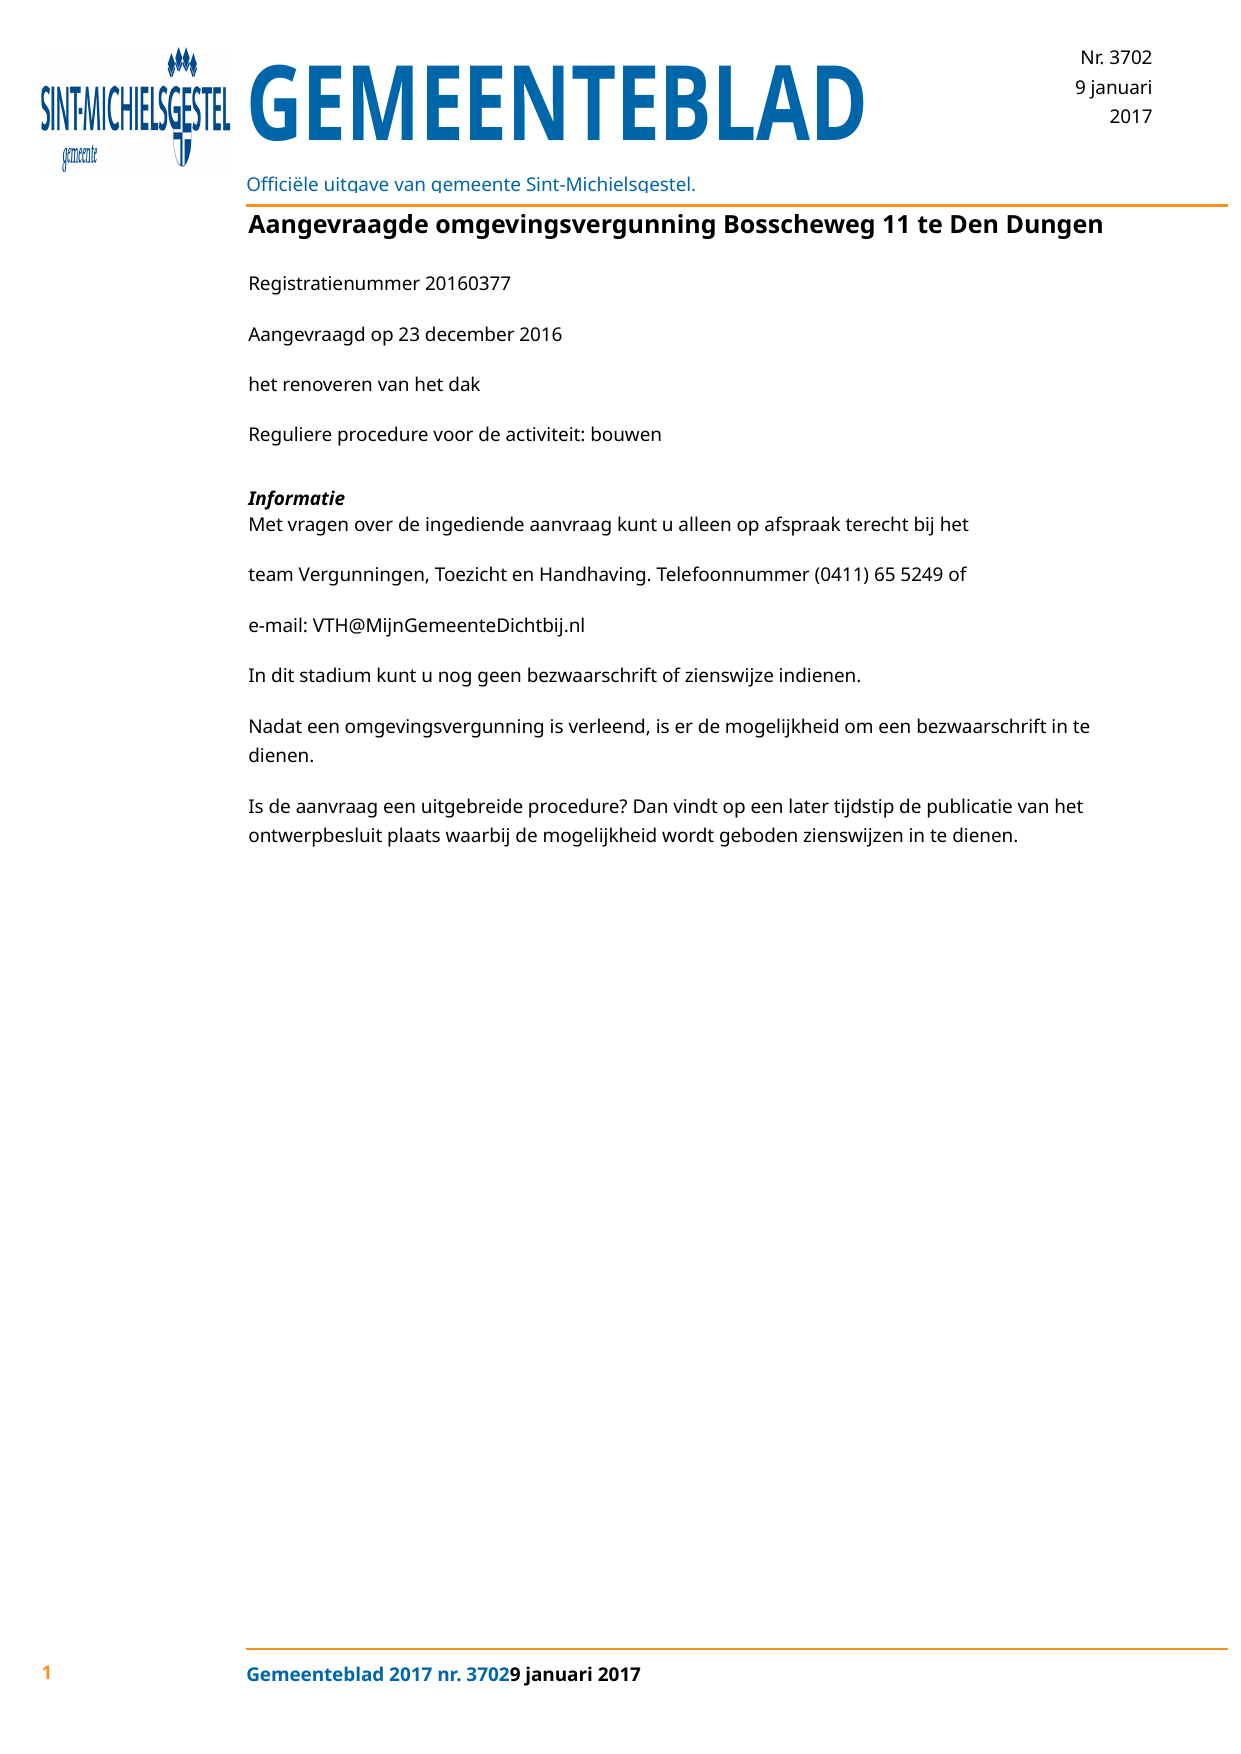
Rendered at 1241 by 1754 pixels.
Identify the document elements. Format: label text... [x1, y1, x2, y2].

text Aangevraagd op 23 december 2016 [248, 321, 1152, 346]
text In dit stadium kunt u nog geen bezwaarschrift of zienswijze indienen. [248, 662, 1152, 688]
text Informatie [248, 486, 1152, 511]
text Aangevraagde omgevingsvergunning Bosscheweg 11 te Den Dungen [248, 207, 1152, 241]
picture [41, 47, 231, 172]
text Nadat een omgevingsvergunning is verleend, is er de mogelijkheid om een bezwaarschrift in te dienen. [248, 713, 1152, 768]
text Registratienummer 20160377 [248, 270, 1152, 296]
text e-mail: VTH@MijnGemeenteDichtbij.nl [248, 612, 1152, 638]
text team Vergunningen, Toezicht en Handhaving. Telefoonnummer (0411) 65 5249 of [248, 562, 1152, 587]
text Met vragen over de ingediende aanvraag kunt u alleen op afspraak terecht bij het [248, 511, 1152, 537]
text het renoveren van het dak [248, 371, 1152, 397]
text Is de aanvraag een uitgebreide procedure? Dan vindt op een later tijdstip de publicatie van het ontwerpbesluit plaats waarbij de mogelijkheid wordt geboden zienswijzen in te dienen. [248, 793, 1152, 848]
text Reguliere procedure voor de activiteit: bouwen [248, 422, 1152, 447]
